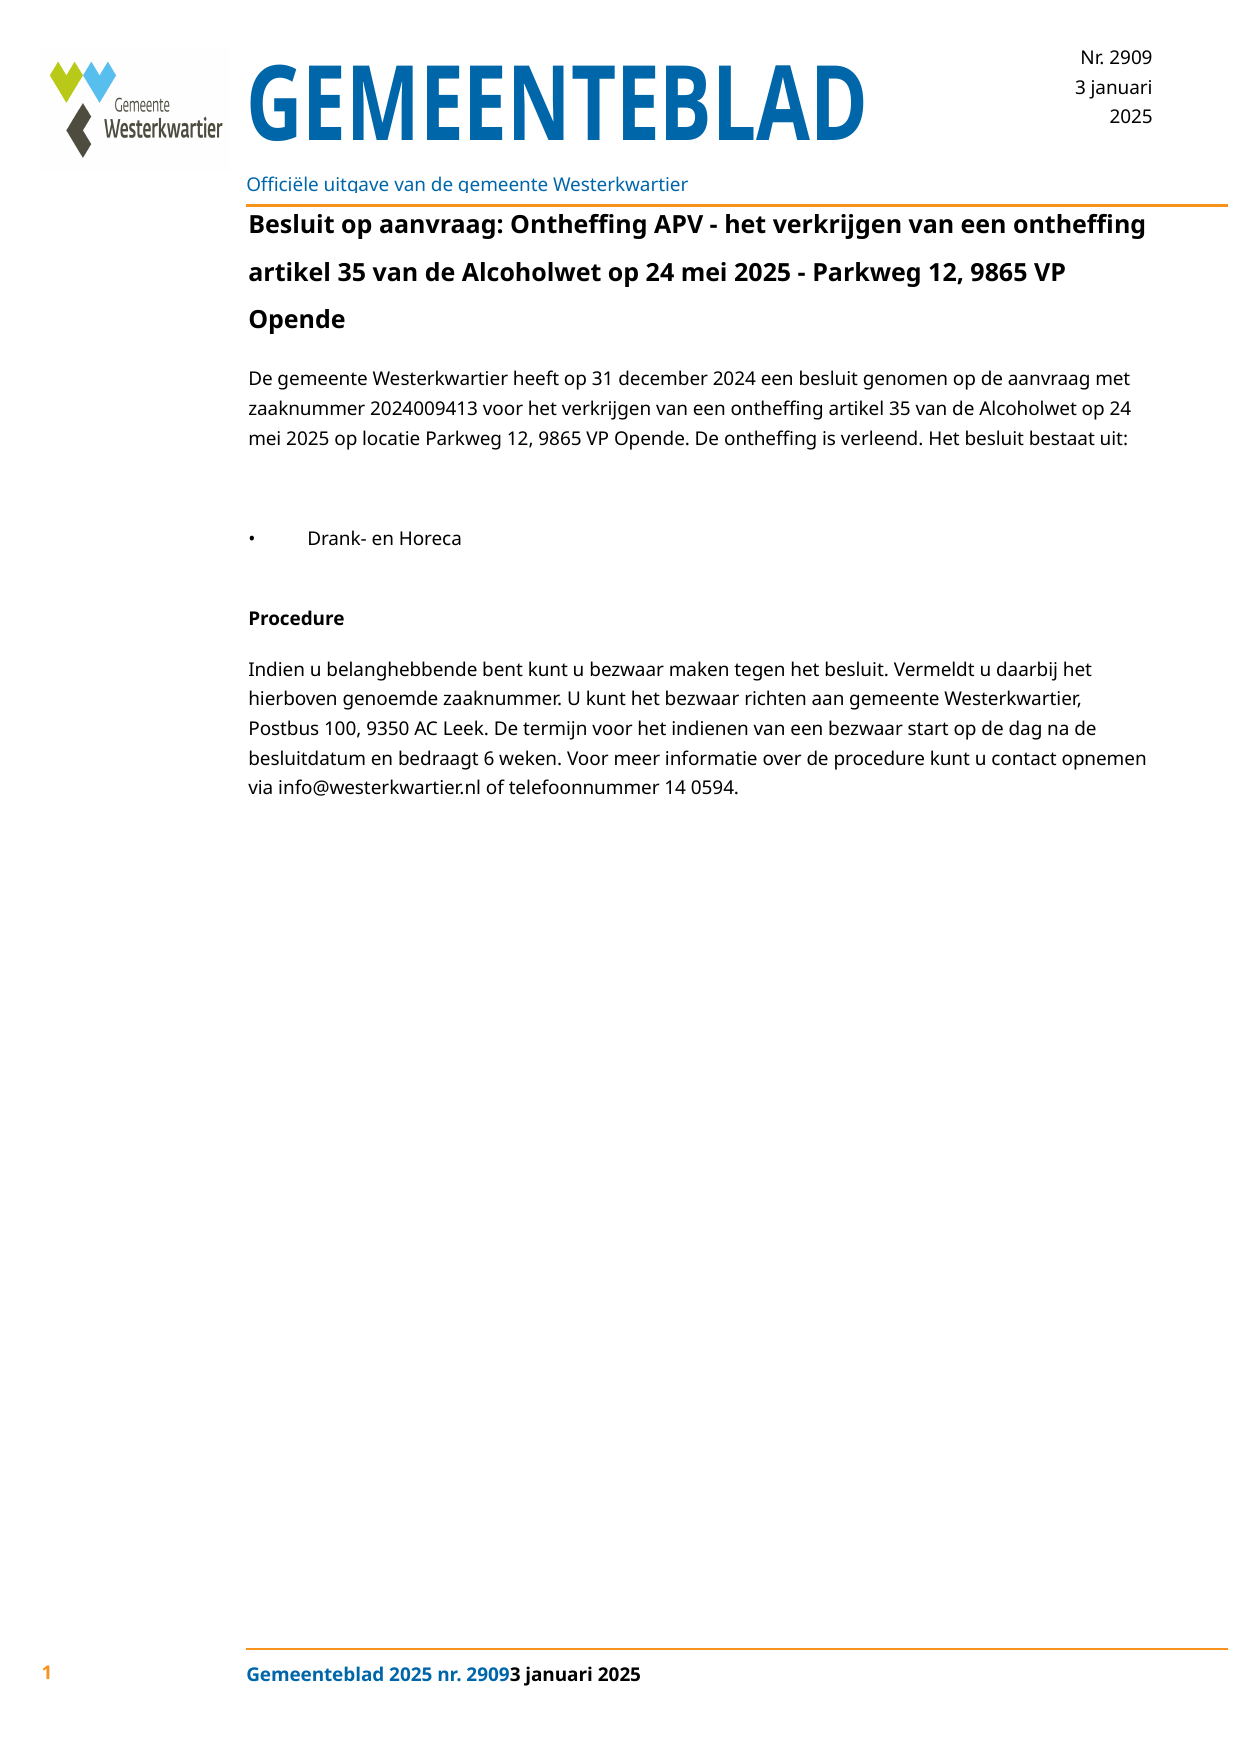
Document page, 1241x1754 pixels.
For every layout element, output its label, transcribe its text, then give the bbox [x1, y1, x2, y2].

text Procedure [248, 606, 1152, 631]
list Drank- en Horeca [248, 526, 1152, 551]
picture [41, 47, 231, 172]
text De gemeente Westerkwartier heeft op 31 december 2024 een besluit genomen op de aanvraag met zaaknummer 2024009413 voor het verkrijgen van een ontheffing artikel 35 van de Alcoholwet op 24 mei 2025 op locatie Parkweg 12, 9865 VP Opende. De ontheffing is verleend. Het besluit bestaat uit: [248, 366, 1152, 450]
text Indien u belanghebbende bent kunt u bezwaar maken tegen het besluit. Vermeldt u daarbij het hierboven genoemde zaaknummer. U kunt het bezwaar richten aan gemeente Westerkwartier, Postbus 100, 9350 AC Leek. De termijn voor het indienen van een bezwaar start op de dag na de besluitdatum en bedraagt 6 weken. Voor meer informatie over de procedure kunt u contact opnemen via info@westerkwartier.nl of telefoonnummer 14 0594. [248, 656, 1152, 800]
text Besluit op aanvraag: Ontheffing APV - het verkrijgen van een ontheffing artikel 35 van de Alcoholwet op 24 mei 2025 - Parkweg 12, 9865 VP Opende [248, 207, 1152, 336]
